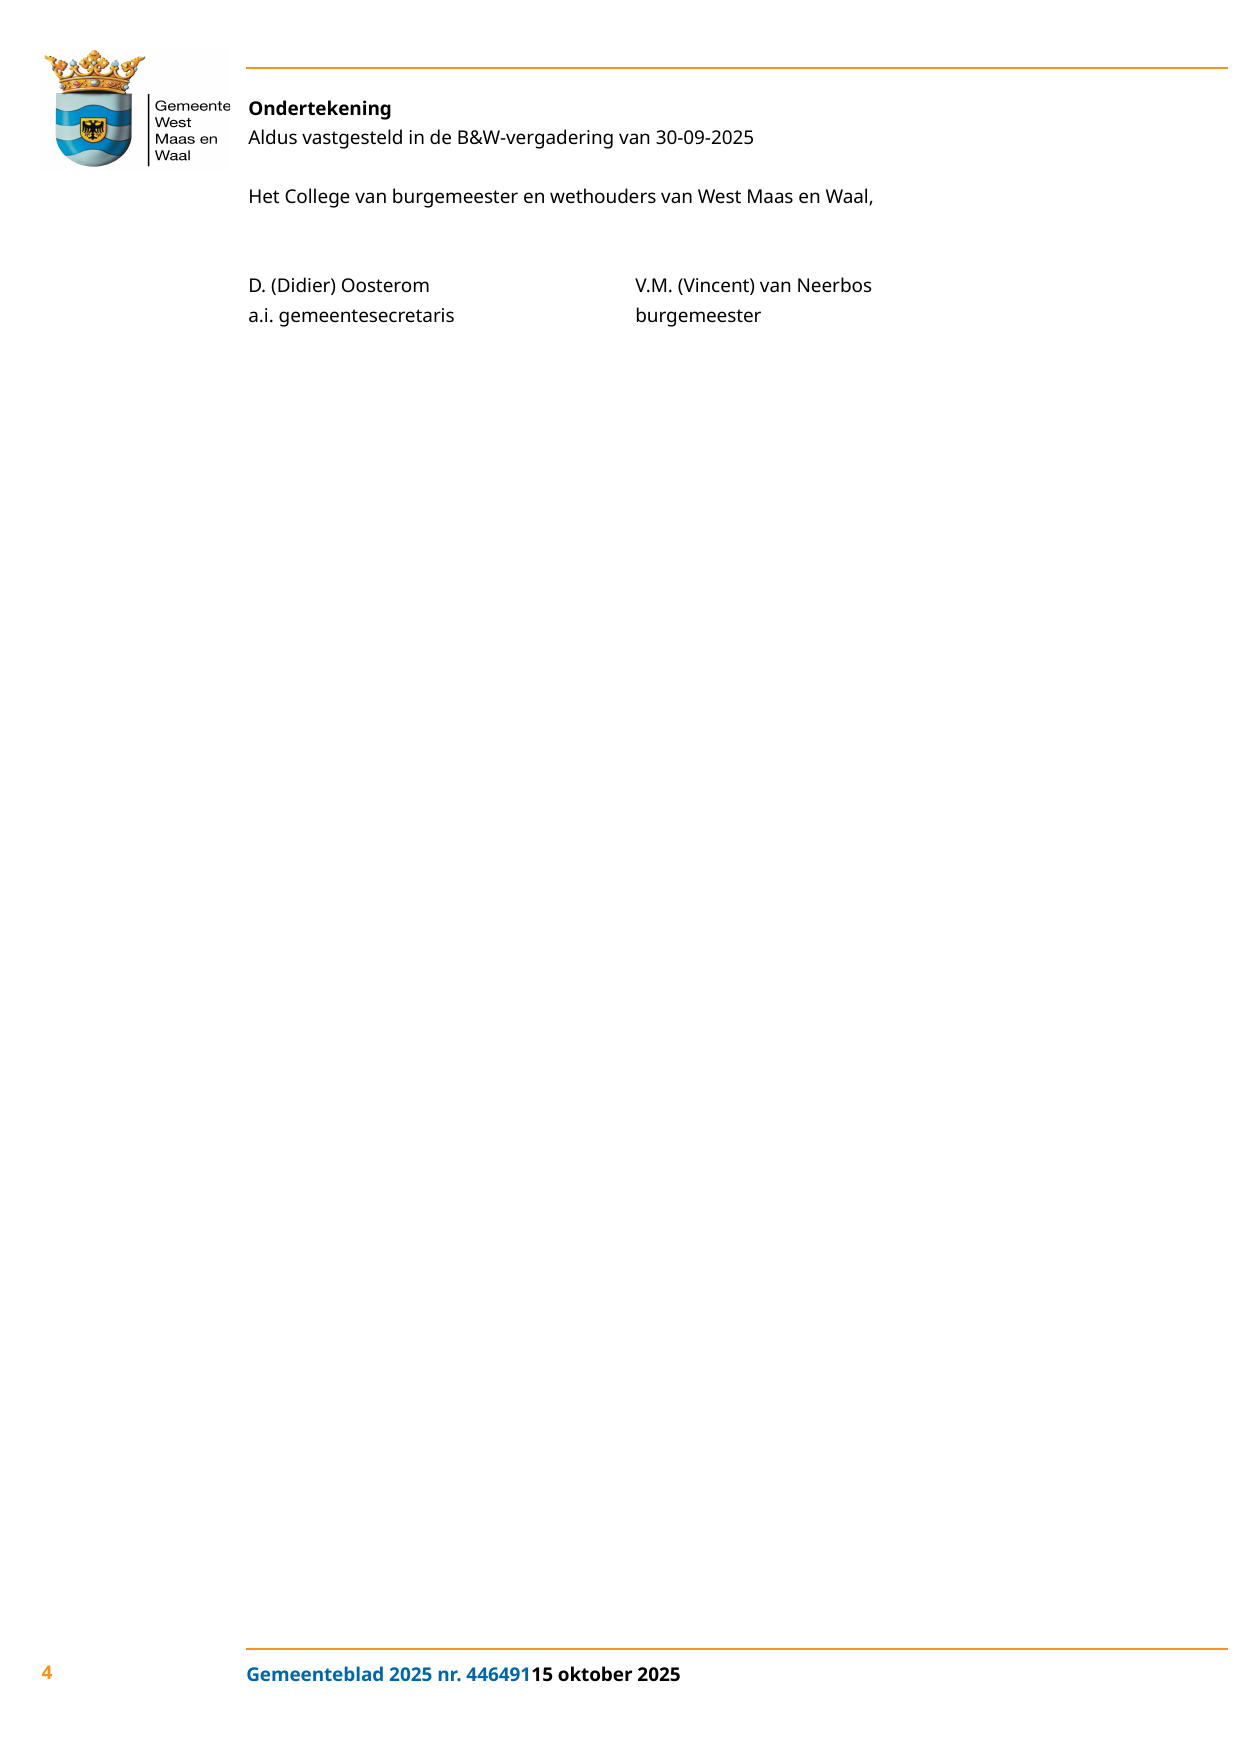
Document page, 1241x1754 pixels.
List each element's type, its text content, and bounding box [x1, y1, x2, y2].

text Het College van burgemeester en wethouders van West Maas en Waal, [248, 183, 1152, 209]
text Ondertekening [248, 95, 1152, 121]
table_header D. (Didier) Oosterom a.i. gemeentesecretaris [248, 213, 635, 357]
picture [41, 47, 231, 172]
table_header V.M. (Vincent) van Neerbos burgemeester [635, 213, 1152, 357]
text Aldus vastgesteld in de B&W-vergadering van 30-09-2025 [248, 124, 1152, 150]
